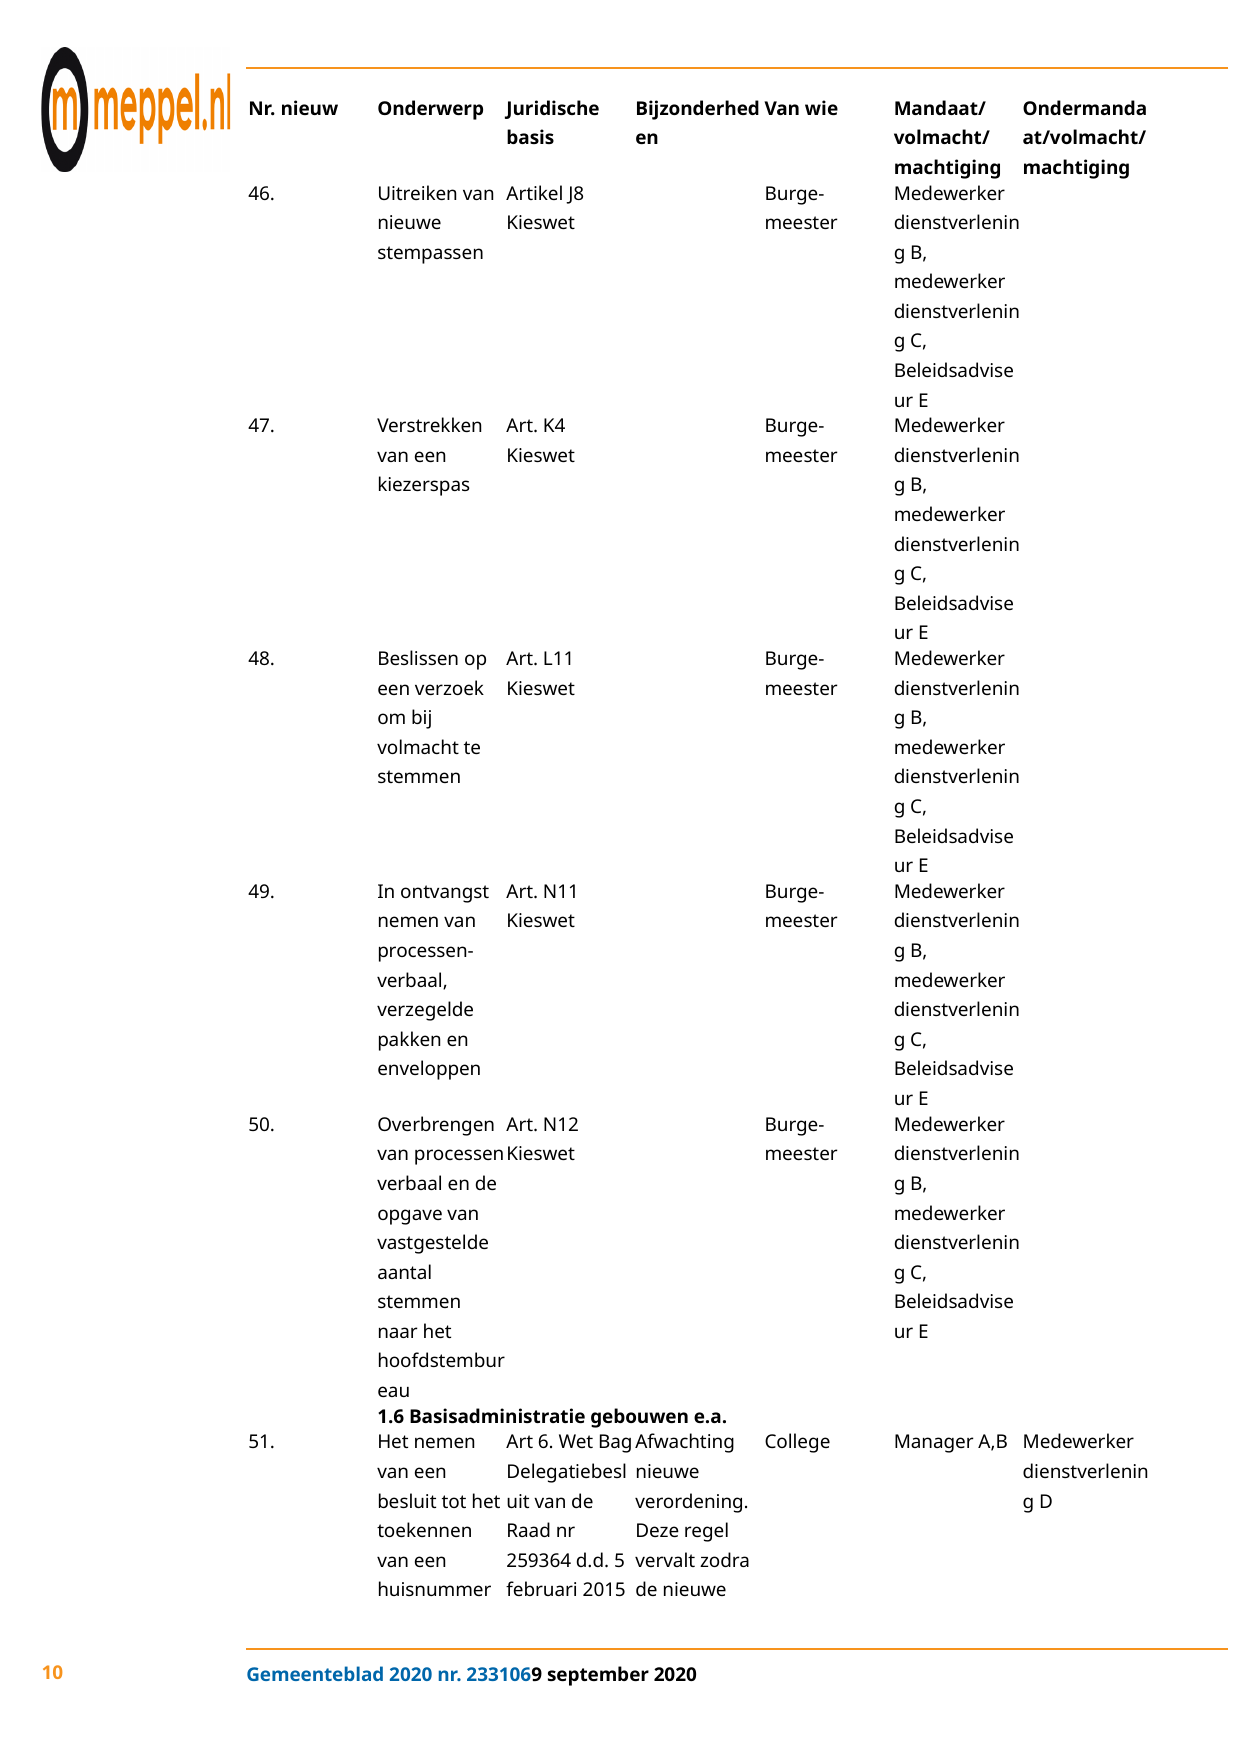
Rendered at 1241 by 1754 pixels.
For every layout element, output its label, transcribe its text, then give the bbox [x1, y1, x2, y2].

table_cell [1023, 413, 1152, 645]
table_cell Medewerker dienstverlening B, medewerker dienstverlening C, Beleidsadviseur E [894, 413, 1022, 645]
table_header Ondermandaat/volmacht/ machtiging [1023, 95, 1152, 180]
table_header Van wie [764, 95, 893, 180]
table_cell Medewerker dienstverlening B, medewerker dienstverlening C, Beleidsadviseur E [894, 645, 1022, 878]
table_cell [1023, 878, 1152, 1111]
table_cell 1.6 Basisadministratie gebouwen e.a. [377, 1403, 1152, 1429]
table_cell Medewerker dienstverlening D [1023, 1429, 1152, 1602]
table_cell [635, 180, 764, 412]
table_cell [1023, 1111, 1152, 1403]
table_cell Art. N12 Kieswet [506, 1111, 635, 1403]
table_header Nr. nieuw [248, 95, 377, 180]
table_cell Uitreiken van nieuwe stempassen [377, 180, 506, 412]
table_cell Burge-meester [764, 878, 893, 1111]
table_cell [248, 1429, 377, 1602]
table_cell Burge-meester [764, 180, 893, 412]
table_cell Medewerker dienstverlening B, medewerker dienstverlening C, Beleidsadviseur E [894, 1111, 1022, 1403]
table_cell Burge-meester [764, 1111, 893, 1403]
table_cell [635, 1111, 764, 1403]
table_header Mandaat/volmacht/machtiging [894, 95, 1022, 180]
table_cell Artikel J8 Kieswet [506, 180, 635, 412]
table_cell [248, 645, 377, 878]
table_cell College [764, 1429, 893, 1602]
table_cell [248, 180, 377, 412]
table_cell [1023, 180, 1152, 412]
table_cell [248, 878, 377, 1111]
table_cell Burge-meester [764, 645, 893, 878]
table_header Juridische basis [506, 95, 635, 180]
table_cell Art. N11 Kieswet [506, 878, 635, 1111]
table_cell [635, 878, 764, 1111]
table_cell [1023, 645, 1152, 878]
picture [41, 47, 231, 172]
table_header Bijzonderheden [635, 95, 764, 180]
table_cell [248, 1111, 377, 1403]
table_cell [635, 645, 764, 878]
table_cell Art. K4 Kieswet [506, 413, 635, 645]
table_cell Art 6. Wet Bag Delegatiebesluit van de Raad nr 259364 d.d. 5 februari 2015 [506, 1429, 635, 1602]
table_cell Beslissen op een verzoek om bij volmacht te stemmen [377, 645, 506, 878]
table_cell Medewerker dienstverlening B, medewerker dienstverlening C, Beleidsadviseur E [894, 180, 1022, 412]
table_cell In ontvangst nemen van processen-verbaal, verzegelde pakken en enveloppen [377, 878, 506, 1111]
table_cell [635, 413, 764, 645]
table_cell Overbrengen van processen verbaal en de opgave van vastgestelde aantal stemmen naar het hoofdstembureau [377, 1111, 506, 1403]
table_cell Medewerker dienstverlening B, medewerker dienstverlening C, Beleidsadviseur E [894, 878, 1022, 1111]
table_cell Afwachting nieuwe verordening. Deze regel vervalt zodra de nieuwe [635, 1429, 764, 1602]
table_cell Manager A,B [894, 1429, 1022, 1602]
table_cell Burge-meester [764, 413, 893, 645]
table_header Onderwerp [377, 95, 506, 180]
table_cell Het nemen van een besluit tot het toekennen van een huisnummer [377, 1429, 506, 1602]
table_cell [248, 1403, 377, 1429]
table_cell Art. L11 Kieswet [506, 645, 635, 878]
table_cell Verstrekken van een kiezerspas [377, 413, 506, 645]
table_cell [248, 413, 377, 645]
